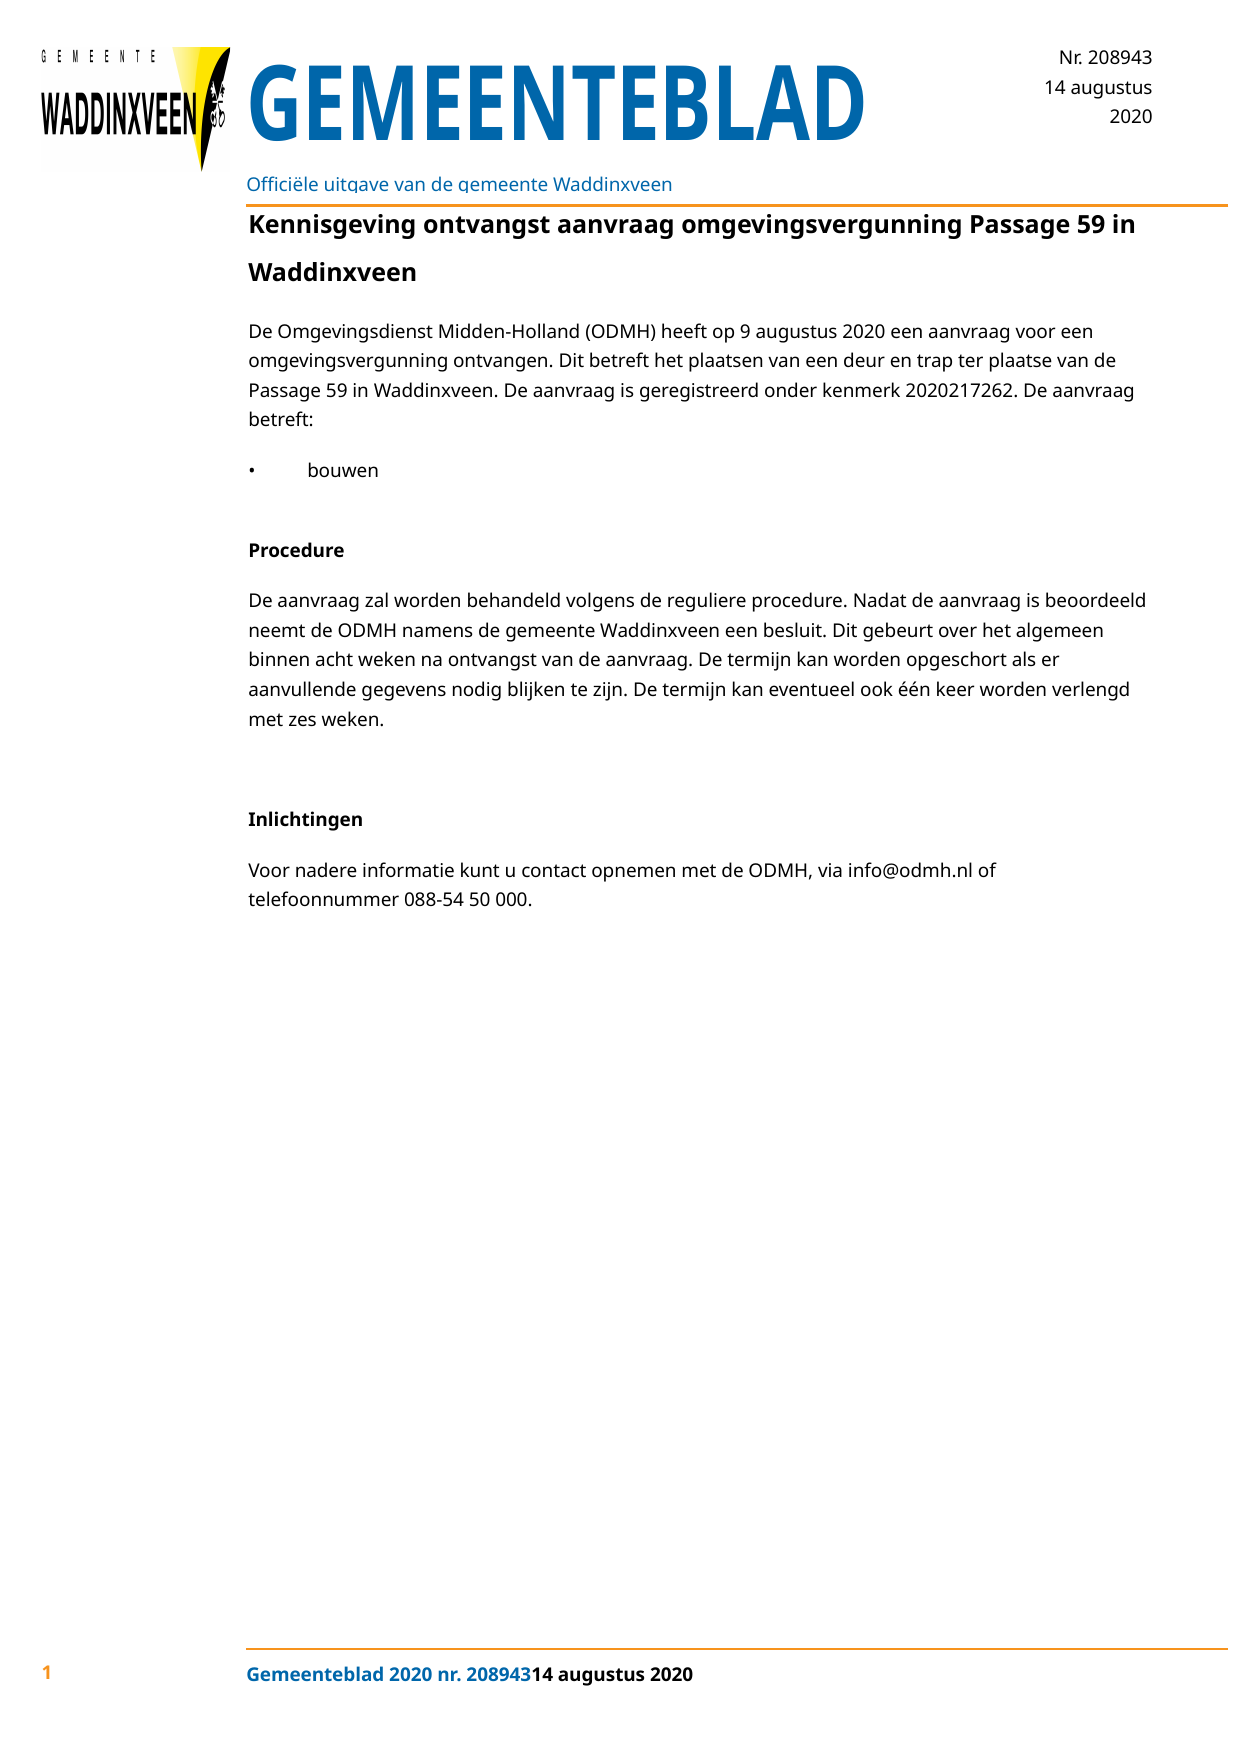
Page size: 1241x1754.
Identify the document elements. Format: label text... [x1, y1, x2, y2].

text De Omgevingsdienst Midden-Holland (ODMH) heeft op 9 augustus 2020 een aanvraag voor een omgevingsvergunning ontvangen. Dit betreft het plaatsen van een deur en trap ter plaatse van de Passage 59 in Waddinxveen. De aanvraag is geregistreerd onder kenmerk 2020217262. De aanvraag betreft: [248, 318, 1152, 432]
text Kennisgeving ontvangst aanvraag omgevingsvergunning Passage 59 in Waddinxveen [248, 207, 1152, 288]
list bouwen [248, 457, 1152, 483]
text Procedure [248, 537, 1152, 563]
text De aanvraag zal worden behandeld volgens de reguliere procedure. Nadat de aanvraag is beoordeeld neemt de ODMH namens de gemeente Waddinxveen een besluit. Dit gebeurt over het algemeen binnen acht weken na ontvangst van de aanvraag. De termijn kan worden opgeschort als er aanvullende gegevens nodig blijken te zijn. De termijn kan eventueel ook één keer worden verlengd met zes weken. [248, 587, 1152, 732]
picture [41, 47, 231, 172]
text Inlichtingen [248, 807, 1152, 832]
text Voor nadere informatie kunt u contact opnemen met de ODMH, via info@odmh.nl of telefoonnummer 088-54 50 000. [248, 857, 1152, 912]
